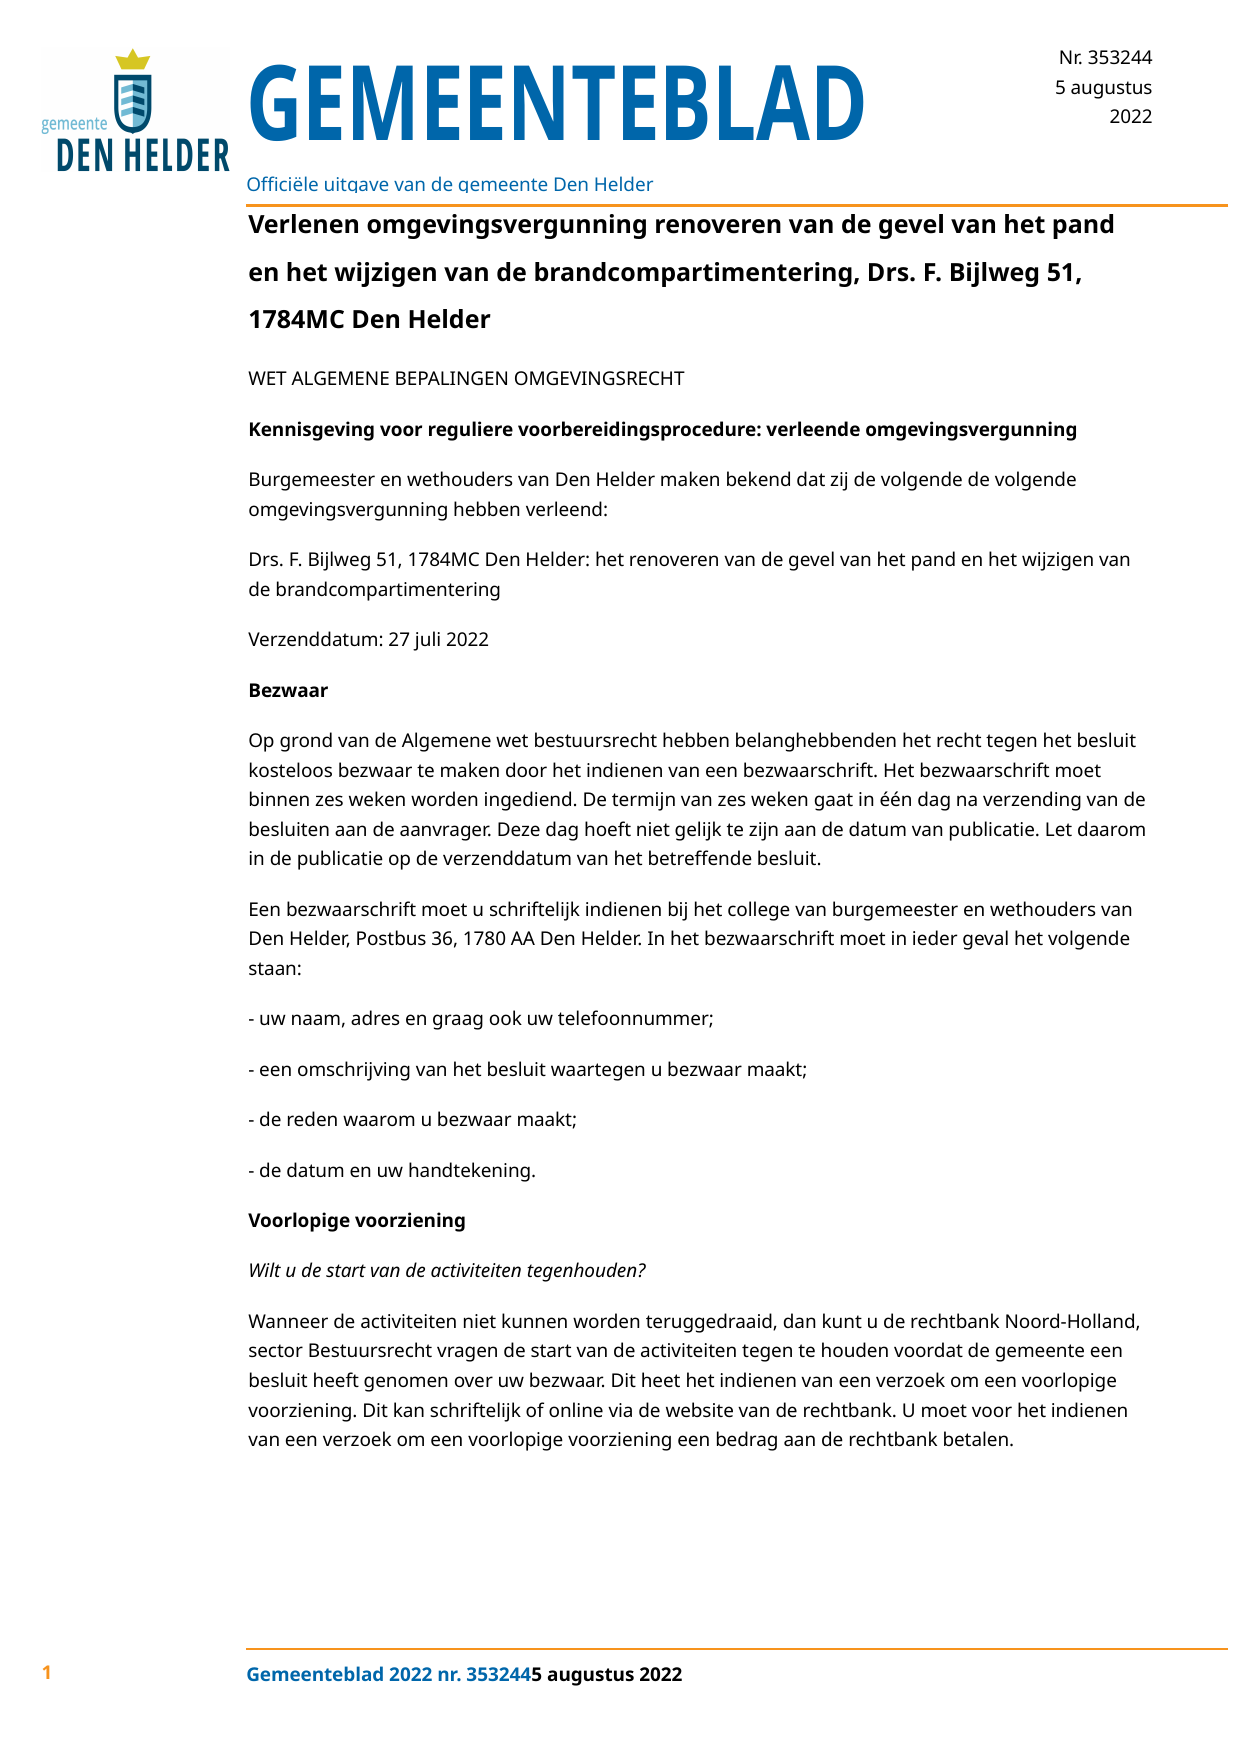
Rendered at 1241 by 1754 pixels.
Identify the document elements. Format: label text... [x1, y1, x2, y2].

text Drs. F. Bijlweg 51, 1784MC Den Helder: het renoveren van de gevel van het pand en het wijzigen van de brandcompartimentering [248, 546, 1152, 602]
text Burgemeester en wethouders van Den Helder maken bekend dat zij de volgende de volgende omgevingsvergunning hebben verleend: [248, 466, 1152, 522]
text Voorlopige voorziening [248, 1207, 1152, 1233]
picture [41, 47, 231, 172]
picture [100, 154, 106, 172]
text - de reden waarom u bezwaar maakt; [248, 1106, 1152, 1132]
text Een bezwaarschrift moet u schriftelijk indienen bij het college van burgemeester en wethouders van Den Helder, Postbus 36, 1780 AA Den Helder. In het bezwaarschrift moet in ieder geval het volgende staan: [248, 896, 1152, 981]
picture [130, 157, 135, 172]
text - de datum en uw handtekening. [248, 1157, 1152, 1182]
text Wanneer de activiteiten niet kunnen worden teruggedraaid, dan kunt u de rechtbank Noord-Holland, sector Bestuursrecht vragen de start van de activiteiten tegen te houden voordat de gemeente een besluit heeft genomen over uw bezwaar. Dit heet het indienen van een verzoek om een voorlopige voorziening. Dit kan schriftelijk of online via de website van de rechtbank. U moet voor het indienen van een verzoek om een voorlopige voorziening een bedrag aan de rechtbank betalen. [248, 1308, 1152, 1452]
picture [182, 144, 187, 165]
text - uw naam, adres en graag ook uw telefoonnummer; [248, 1006, 1152, 1031]
text Bezwaar [248, 677, 1152, 702]
text Verlenen omgevingsvergunning renoveren van de gevel van het pand en het wijzigen van de brandcompartimentering, Drs. F. Bijlweg 51, 1784MC Den Helder [248, 207, 1152, 336]
picture [220, 160, 224, 172]
text Wilt u de start van de activiteiten tegenhouden? [248, 1258, 1152, 1283]
text WET ALGEMENE BEPALINGEN OMGEVINGSRECHT [248, 366, 1152, 391]
text Verzenddatum: 27 juli 2022 [248, 626, 1152, 652]
text - een omschrijving van het besluit waartegen u bezwaar maakt; [248, 1056, 1152, 1082]
picture [63, 144, 68, 165]
text Op grond van de Algemene wet bestuursrecht hebben belanghebbenden het recht tegen het besluit kosteloos bezwaar te maken door het indienen van een bezwaarschrift. Het bezwaarschrift moet binnen zes weken worden ingediend. De termijn van zes weken gaat in één dag na verzending van de besluiten aan de aanvrager. Deze dag hoeft niet gelijk te zijn aan de datum van publicatie. Let daarom in de publicatie op de verzenddatum van het betreffende besluit. [248, 727, 1152, 871]
text Kennisgeving voor reguliere voorbereidingsprocedure: verleende omgevingsvergunning [248, 416, 1152, 442]
